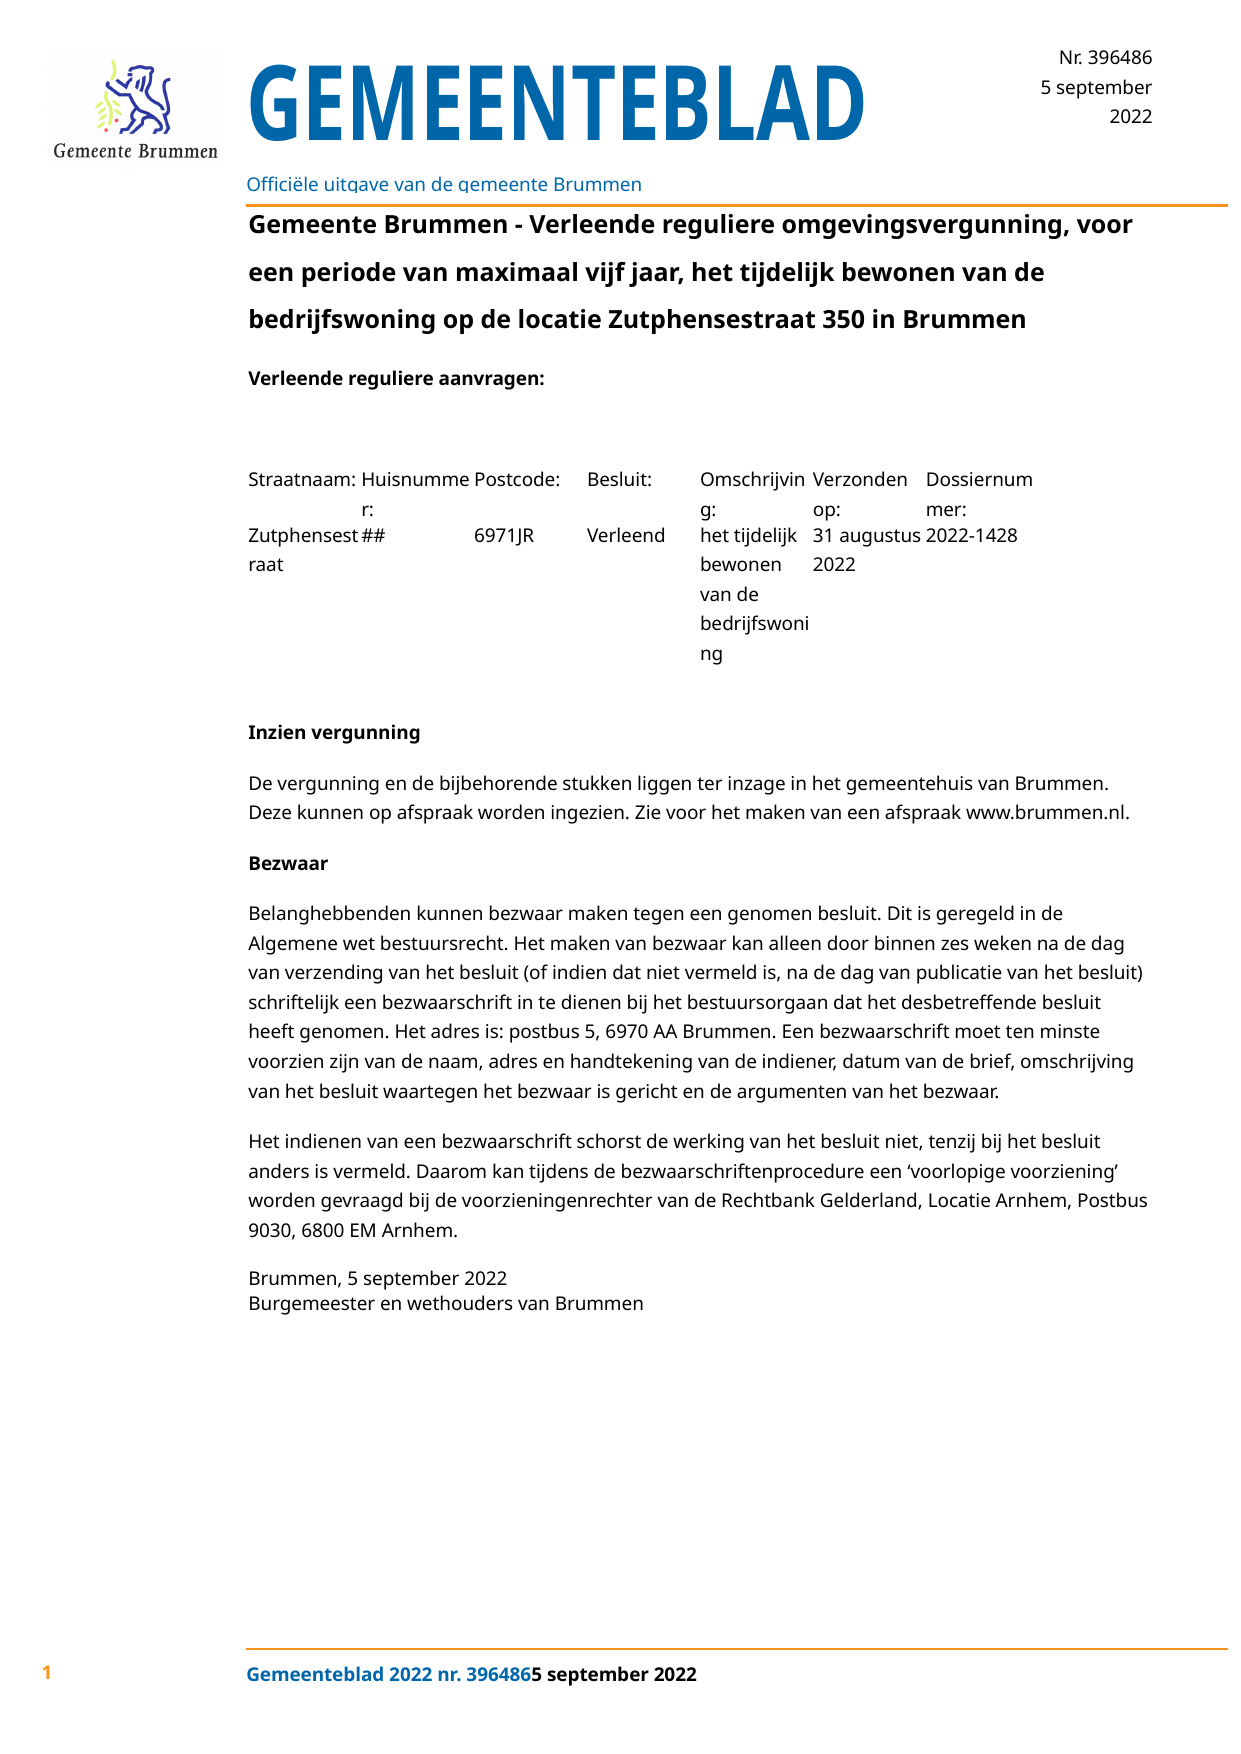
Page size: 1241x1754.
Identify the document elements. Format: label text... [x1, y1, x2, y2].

table_cell 2022-1428 [926, 522, 1038, 666]
table_cell ## [361, 522, 474, 666]
table_header Omschrijving: [700, 466, 813, 522]
text Gemeente Brummen - Verleende reguliere omgevingsvergunning, voor een periode van maximaal vijf jaar, het tijdelijk bewonen van de bedrijfswoning op de locatie Zutphensestraat 350 in Brummen [248, 207, 1152, 336]
table_header Besluit: [587, 466, 700, 522]
table_header Huisnummer: [361, 466, 474, 522]
table_cell het tijdelijk bewonen van de bedrijfswoning [700, 522, 813, 666]
table_cell Zutphensestraat [248, 522, 361, 666]
table_header [1039, 466, 1152, 522]
text Burgemeester en wethouders van Brummen [248, 1291, 1152, 1316]
picture [41, 47, 231, 172]
text Belanghebbenden kunnen bezwaar maken tegen een genomen besluit. Dit is geregeld in de Algemene wet bestuursrecht. Het maken van bezwaar kan alleen door binnen zes weken na de dag van verzending van het besluit (of indien dat niet vermeld is, na de dag van publicatie van het besluit) schriftelijk een bezwaarschrift in te dienen bij het bestuursorgaan dat het desbetreffende besluit heeft genomen. Het adres is: postbus 5, 6970 AA Brummen. Een bezwaarschrift moet ten minste voorzien zijn van de naam, adres en handtekening van de indiener, datum van de brief, omschrijving van het besluit waartegen het bezwaar is gericht en de argumenten van het bezwaar. [248, 900, 1152, 1103]
table_cell Verleend [587, 522, 700, 666]
text Verleende reguliere aanvragen: [248, 366, 1152, 391]
table_cell [1039, 522, 1152, 666]
text Bezwaar [248, 850, 1152, 876]
table_header Dossiernummer: [926, 466, 1038, 522]
table_header Verzonden op: [813, 466, 926, 522]
table_cell 6971JR [474, 522, 587, 666]
text De vergunning en de bijbehorende stukken liggen ter inzage in het gemeentehuis van Brummen. Deze kunnen op afspraak worden ingezien. Zie voor het maken van een afspraak www.brummen.nl. [248, 770, 1152, 825]
text Brummen, 5 september 2022 [248, 1265, 1152, 1291]
table_header Straatnaam: [248, 466, 361, 522]
table_header Postcode: [474, 466, 587, 522]
text Het indienen van een bezwaarschrift schorst de werking van het besluit niet, tenzij bij het besluit anders is vermeld. Daarom kan tijdens de bezwaarschriftenprocedure een ‘voorlopige voorziening’ worden gevraagd bij de voorzieningenrechter van de Rechtbank Gelderland, Locatie Arnhem, Postbus 9030, 6800 EM Arnhem. [248, 1128, 1152, 1243]
table_cell 31 augustus 2022 [813, 522, 926, 666]
text Inzien vergunning [248, 719, 1152, 745]
